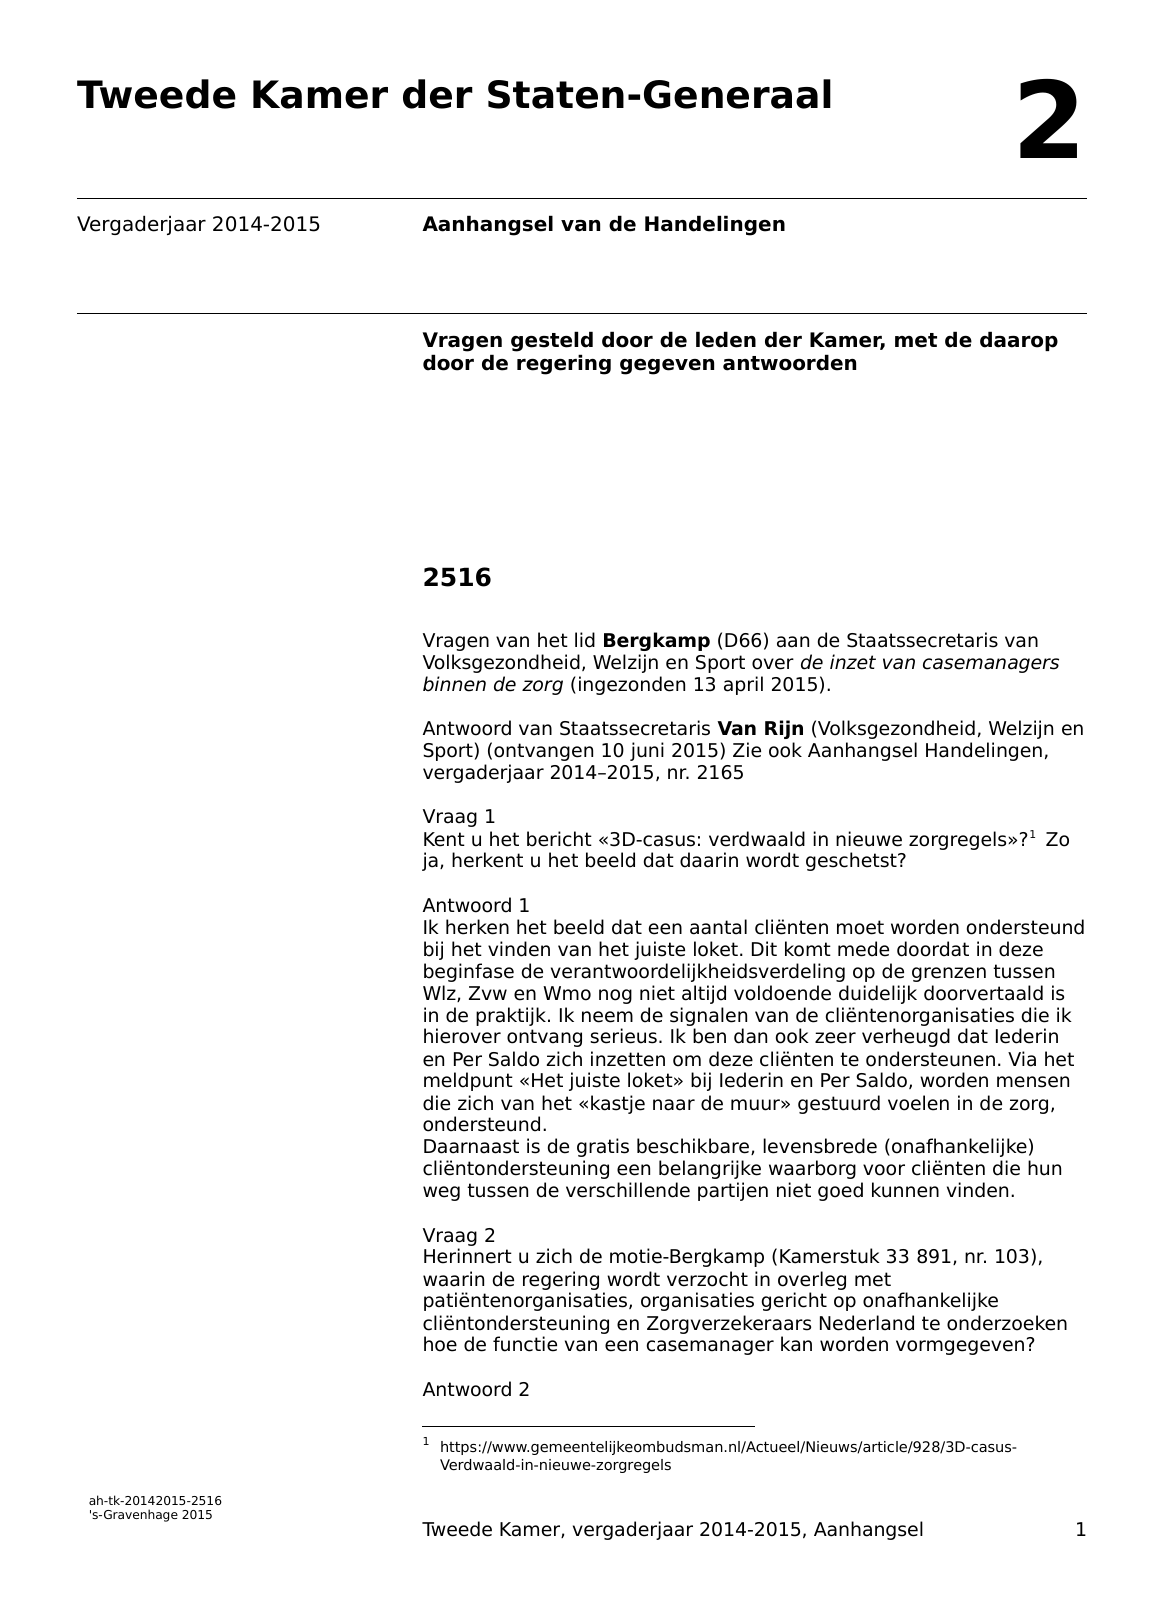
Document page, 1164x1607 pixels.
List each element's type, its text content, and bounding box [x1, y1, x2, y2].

table_header Tweede Kamer der Staten-Generaal [77, 59, 886, 198]
table_cell [77, 314, 422, 375]
text Antwoord 1 [422, 894, 1087, 917]
text Antwoord 2 [422, 1378, 1087, 1401]
text Vraag 2 [422, 1224, 1087, 1246]
text Daarnaast is de gratis beschikbare, levensbrede (onafhankelijke) cliëntondersteuning een belangrijke waarborg voor cliënten die hun weg tussen de verschillende partijen niet goed kunnen vinden. [422, 1136, 1087, 1202]
text 's-Gravenhage 2015 [88, 1508, 323, 1522]
text Kent u het bericht «3D-casus: verdwaald in nieuwe zorgregels»? Zo ja, herkent u het beeld dat daarin wordt geschetst? [422, 828, 1087, 872]
text Vraag 1 [422, 806, 1087, 828]
table_cell Vergaderjaar 2014-2015 [77, 199, 422, 313]
text 2516 [422, 563, 1087, 592]
table_cell Vragen gesteld door de leden der Kamer, met de daarop door de regering gegeven antwoorden [422, 314, 1087, 375]
table_header 2 [886, 59, 1087, 198]
text Ik herken het beeld dat een aantal cliënten moet worden ondersteund bij het vinden van het juiste loket. Dit komt mede doordat in deze beginfase de verantwoordelijkheidsverdeling op de grenzen tussen Wlz, Zvw en Wmo nog niet altijd voldoende duidelijk doorvertaald is in de praktijk. Ik neem de signalen van de cliëntenorganisaties die ik hierover ontvang serieus. Ik ben dan ook zeer verheugd dat Iederin en Per Saldo zich inzetten om deze cliënten te ondersteunen. Via het meldpunt «Het juiste loket» bij Iederin en Per Saldo, worden mensen die zich van het «kastje naar de muur» gestuurd voelen in de zorg, ondersteund. [422, 917, 1087, 1136]
text Vragen van het lid Bergkamp (D66) aan de Staatssecretaris van Volksgezondheid, Welzijn en Sport over de inzet van casemanagers binnen de zorg (ingezonden 13 april 2015). [422, 630, 1087, 696]
text ah-tk-20142015-2516 [88, 1494, 323, 1508]
table_cell Aanhangsel van de Handelingen [422, 199, 1087, 313]
text Antwoord van Staatssecretaris Van Rijn (Volksgezondheid, Welzijn en Sport) (ontvangen 10 juni 2015) Zie ook Aanhangsel Handelingen, vergaderjaar 2014–2015, nr. 2165 [422, 718, 1087, 784]
text Herinnert u zich de motie-Bergkamp (Kamerstuk 33 891, nr. 103), waarin de regering wordt verzocht in overleg met patiëntenorganisaties, organisaties gericht op onafhankelijke cliëntondersteuning en Zorgverzekeraars Nederland te onderzoeken hoe de functie van een casemanager kan worden vormgegeven? [422, 1246, 1087, 1356]
text https://www.gemeentelijkeombudsman.nl/Actueel/Nieuws/article/928/3D-casus-Verdwaald-in-nieuwe-zorgregels [422, 1435, 1087, 1474]
